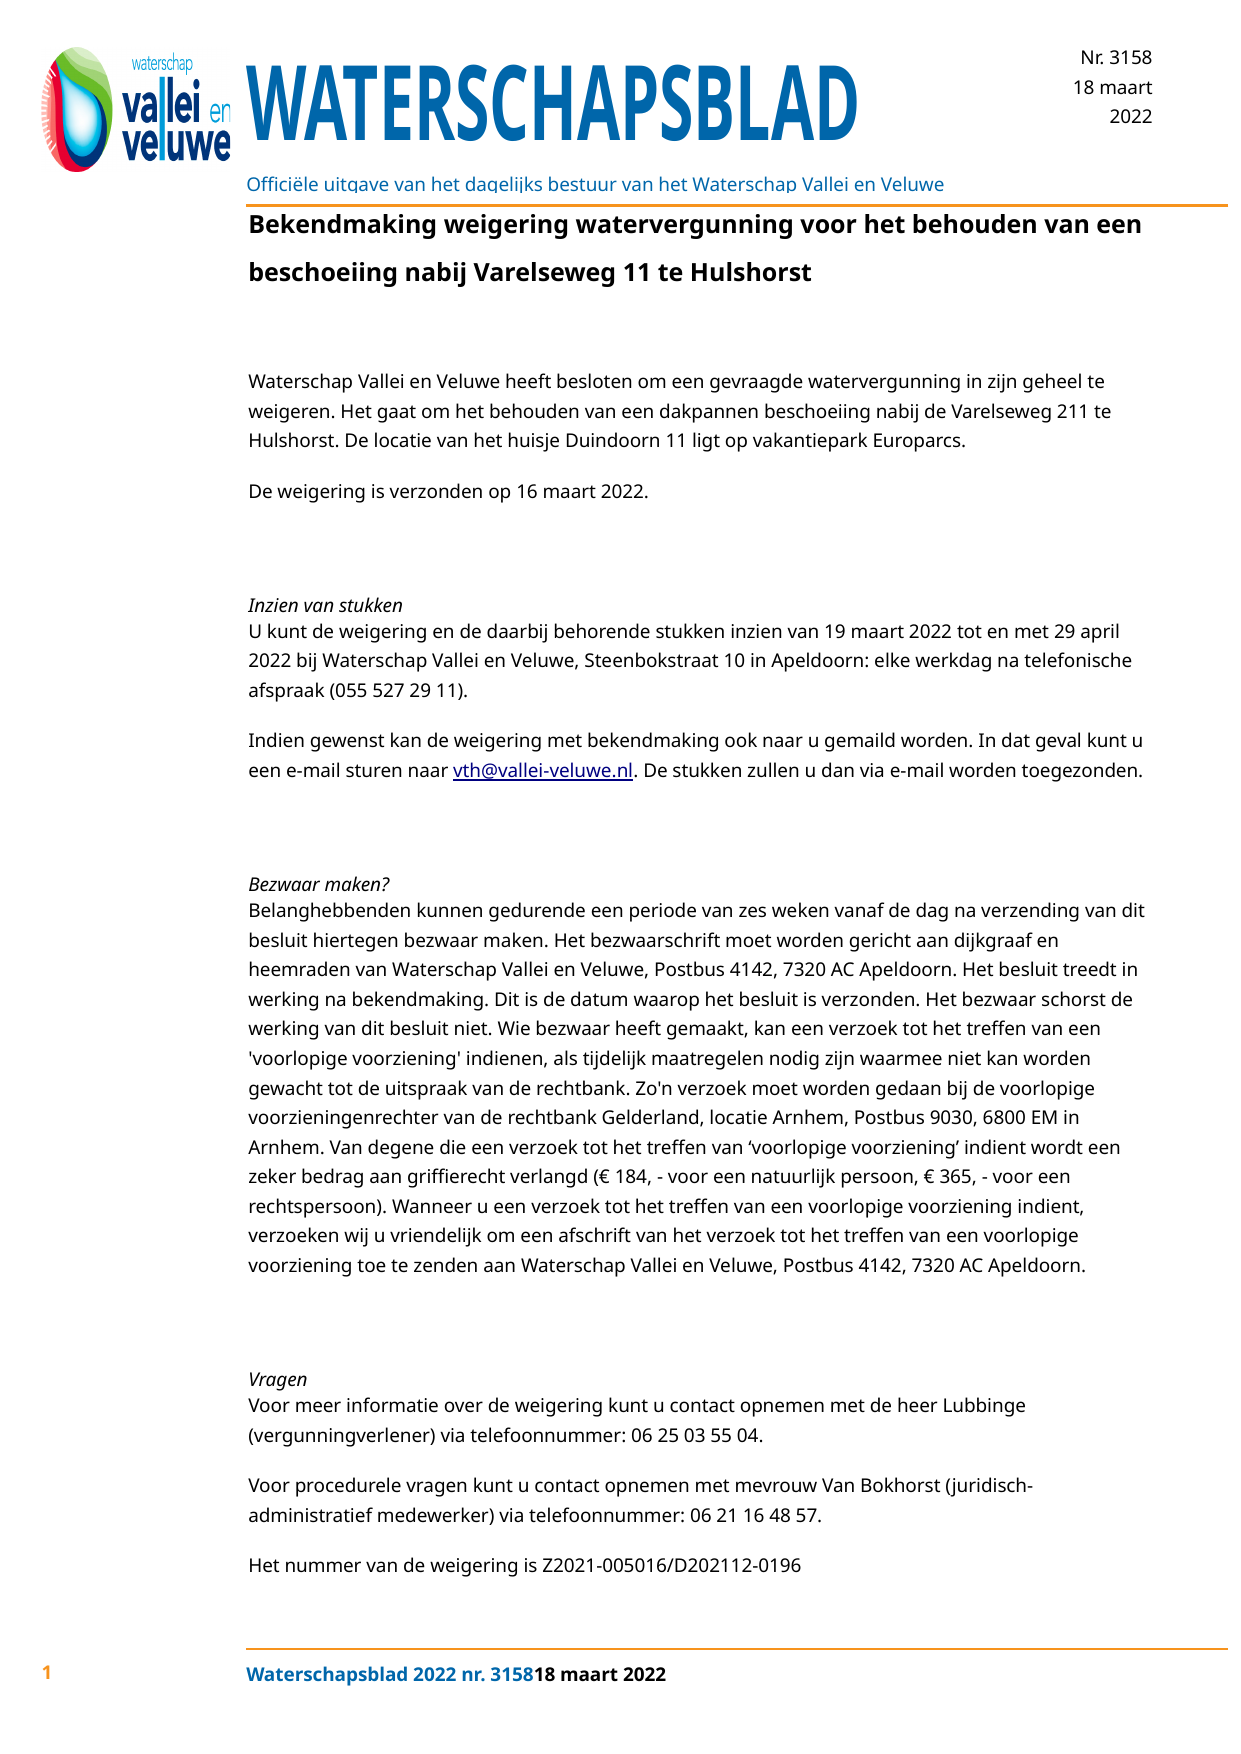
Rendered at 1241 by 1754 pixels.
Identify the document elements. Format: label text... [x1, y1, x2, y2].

text Bekendmaking weigering watervergunning voor het behouden van een beschoeiing nabij Varelseweg 11 te Hulshorst [248, 207, 1152, 288]
text Inzien van stukken [248, 592, 1152, 618]
picture [41, 47, 231, 172]
text De weigering is verzonden op 16 maart 2022. [248, 478, 1152, 504]
text Vragen [248, 1367, 1152, 1392]
text Belanghebbenden kunnen gedurende een periode van zes weken vanaf de dag na verzending van dit besluit hiertegen bezwaar maken. Het bezwaarschrift moet worden gericht aan dijkgraaf en heemraden van Waterschap Vallei en Veluwe, Postbus 4142, 7320 AC Apeldoorn. Het besluit treedt in werking na bekendmaking. Dit is de datum waarop het besluit is verzonden. Het bezwaar schorst de werking van dit besluit niet. Wie bezwaar heeft gemaakt, kan een verzoek tot het treffen van een 'voorlopige voorziening' indienen, als tijdelijk maatregelen nodig zijn waarmee niet kan worden gewacht tot de uitspraak van de rechtbank. Zo'n verzoek moet worden gedaan bij de voorlopige voorzieningenrechter van de rechtbank Gelderland, locatie Arnhem, Postbus 9030, 6800 EM in Arnhem. Van degene die een verzoek tot het treffen van ‘voorlopige voorziening’ indient wordt een zeker bedrag aan griffierecht verlangd (€ 184, - voor een natuurlijk persoon, € 365, - voor een rechtspersoon). Wanneer u een verzoek tot het treffen van een voorlopige voorziening indient, verzoeken wij u vriendelijk om een afschrift van het verzoek tot het treffen van een voorlopige voorziening toe te zenden aan Waterschap Vallei en Veluwe, Postbus 4142, 7320 AC Apeldoorn. [248, 897, 1152, 1278]
text U kunt de weigering en de daarbij behorende stukken inzien van 19 maart 2022 tot en met 29 april 2022 bij Waterschap Vallei en Veluwe, Steenbokstraat 10 in Apeldoorn: elke werkdag na telefonische afspraak (055 527 29 11). [248, 618, 1152, 703]
text Waterschap Vallei en Veluwe heeft besloten om een gevraagde watervergunning in zijn geheel te weigeren. Het gaat om het behouden van een dakpannen beschoeiing nabij de Varelseweg 211 te Hulshorst. De locatie van het huisje Duindoorn 11 ligt op vakantiepark Europarcs. [248, 368, 1152, 453]
text Bezwaar maken? [248, 872, 1152, 897]
text Voor meer informatie over de weigering kunt u contact opnemen met de heer Lubbinge (vergunningverlener) via telefoonnummer: 06 25 03 55 04. [248, 1392, 1152, 1448]
text Het nummer van de weigering is Z2021-005016/D202112-0196 [248, 1552, 1152, 1578]
text Indien gewenst kan de weigering met bekendmaking ook naar u gemaild worden. In dat geval kunt u een e-mail sturen naar vth@vallei-veluwe.nl. De stukken zullen u dan via e-mail worden toegezonden. [248, 728, 1152, 783]
text Voor procedurele vragen kunt u contact opnemen met mevrouw Van Bokhorst (juridisch-administratief medewerker) via telefoonnummer: 06 21 16 48 57. [248, 1472, 1152, 1528]
